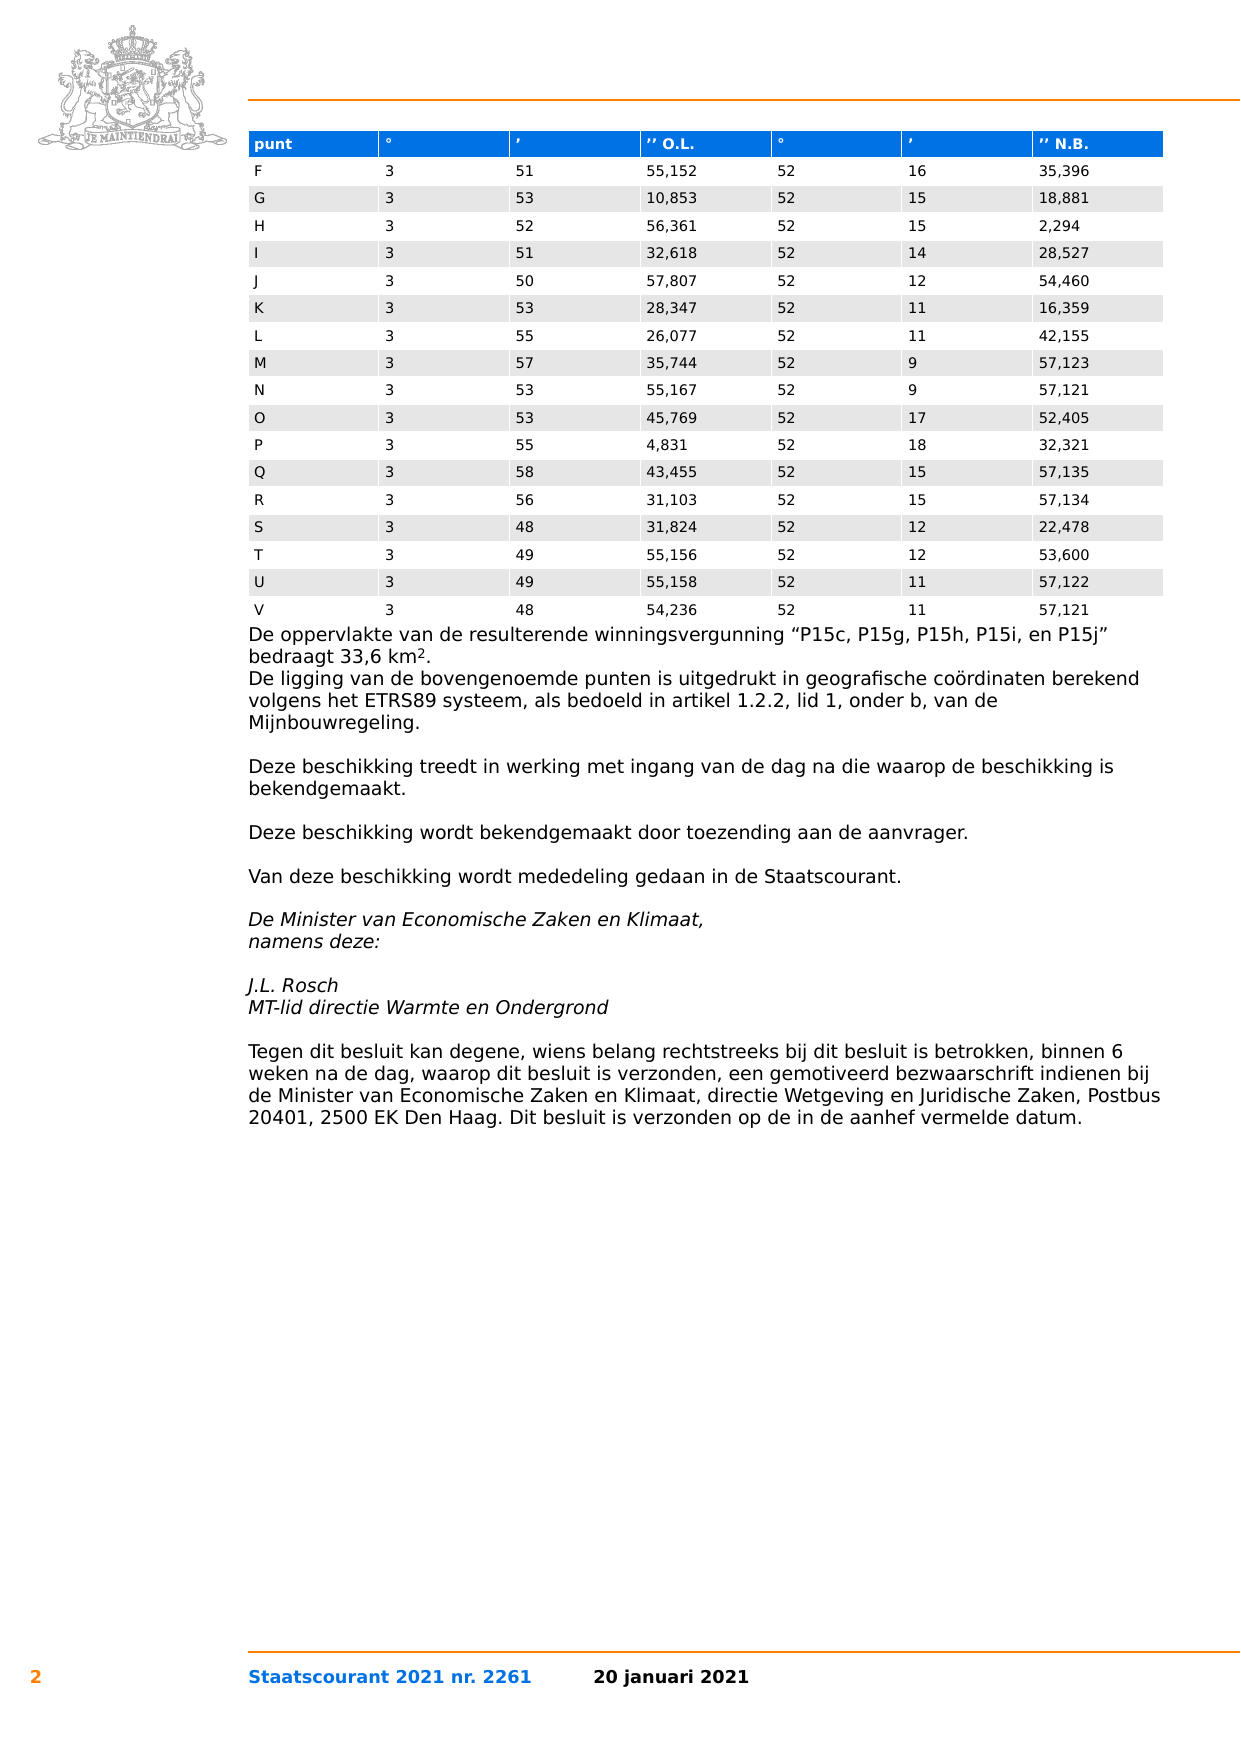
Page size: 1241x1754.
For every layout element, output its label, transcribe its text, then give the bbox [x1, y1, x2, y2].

table_cell 4,831 [641, 432, 771, 459]
table_cell 55,156 [641, 542, 771, 568]
table_cell 48 [510, 597, 640, 623]
table_cell 57,121 [1033, 597, 1163, 623]
table_cell 3 [379, 460, 509, 486]
table_cell 57,135 [1033, 460, 1163, 486]
table_cell 52 [510, 213, 640, 239]
table_header ’ [510, 131, 640, 157]
table_cell V [249, 597, 378, 623]
table_cell 56 [510, 487, 640, 513]
table_cell F [249, 158, 378, 185]
table_cell 32,618 [641, 241, 771, 267]
table_header ’ [902, 131, 1032, 157]
table_cell 3 [379, 515, 509, 541]
table_cell 16 [902, 158, 1032, 185]
table_cell 11 [902, 597, 1032, 623]
table_cell 52,405 [1033, 405, 1163, 431]
table_cell 55 [510, 432, 640, 459]
table_cell 52 [772, 213, 901, 239]
table_cell 52 [772, 350, 901, 376]
text De Minister van Economische Zaken en Klimaat, namens deze: J.L. Rosch MT-lid directie Warmte en Ondergrond [248, 909, 1163, 1019]
table_cell 52 [772, 323, 901, 349]
table_cell 52 [772, 487, 901, 513]
table_cell 3 [379, 241, 509, 267]
table_cell 52 [772, 295, 901, 322]
table_cell 53 [510, 186, 640, 212]
table_header punt [249, 131, 378, 157]
table_cell 3 [379, 405, 509, 431]
table_cell G [249, 186, 378, 212]
table_cell H [249, 213, 378, 239]
table_cell 14 [902, 241, 1032, 267]
table_cell 22,478 [1033, 515, 1163, 541]
table_cell 52 [772, 515, 901, 541]
table_cell 55,152 [641, 158, 771, 185]
table_cell 3 [379, 158, 509, 185]
table_cell 3 [379, 186, 509, 212]
table_cell 12 [902, 515, 1032, 541]
table_cell 49 [510, 569, 640, 596]
table_cell 12 [902, 268, 1032, 294]
table_cell 52 [772, 569, 901, 596]
table_cell 43,455 [641, 460, 771, 486]
table_cell 3 [379, 350, 509, 376]
table_cell 52 [772, 405, 901, 431]
table_cell 11 [902, 323, 1032, 349]
table_cell I [249, 241, 378, 267]
table_cell J [249, 268, 378, 294]
table_cell 28,527 [1033, 241, 1163, 267]
table_cell 28,347 [641, 295, 771, 322]
table_cell 51 [510, 241, 640, 267]
table_cell 55,167 [641, 378, 771, 404]
text Deze beschikking treedt in werking met ingang van de dag na die waarop de beschikking is bekendgemaakt. [248, 756, 1163, 800]
table_cell 52 [772, 542, 901, 568]
table_cell 9 [902, 350, 1032, 376]
table_cell 52 [772, 597, 901, 623]
table_cell 53 [510, 295, 640, 322]
table_cell 52 [772, 268, 901, 294]
table_cell 18 [902, 432, 1032, 459]
table_cell 57,123 [1033, 350, 1163, 376]
table_cell 57,122 [1033, 569, 1163, 596]
table_cell 15 [902, 186, 1032, 212]
table_cell 51 [510, 158, 640, 185]
table_cell 35,744 [641, 350, 771, 376]
table_cell 3 [379, 597, 509, 623]
table_cell 31,103 [641, 487, 771, 513]
table_cell P [249, 432, 378, 459]
picture [38, 25, 227, 150]
table_cell 55,158 [641, 569, 771, 596]
table_cell 3 [379, 213, 509, 239]
table_cell 10,853 [641, 186, 771, 212]
table_cell T [249, 542, 378, 568]
table_cell L [249, 323, 378, 349]
table_cell 55 [510, 323, 640, 349]
table_header ° [772, 131, 901, 157]
table_cell 3 [379, 487, 509, 513]
table_cell 53,600 [1033, 542, 1163, 568]
table_cell 52 [772, 158, 901, 185]
table_cell 52 [772, 186, 901, 212]
text Tegen dit besluit kan degene, wiens belang rechtstreeks bij dit besluit is betrokken, binnen 6 weken na de dag, waarop dit besluit is verzonden, een gemotiveerd bezwaarschrift indienen bij de Minister van Economische Zaken en Klimaat, directie Wetgeving en Juridische Zaken, Postbus 20401, 2500 EK Den Haag. Dit besluit is verzonden op de in de aanhef vermelde datum. [248, 1041, 1163, 1129]
table_cell R [249, 487, 378, 513]
table_cell 52 [772, 432, 901, 459]
table_cell 35,396 [1033, 158, 1163, 185]
table_cell 3 [379, 295, 509, 322]
table_cell 15 [902, 213, 1032, 239]
table_cell 56,361 [641, 213, 771, 239]
table_cell M [249, 350, 378, 376]
table_cell 11 [902, 295, 1032, 322]
table_cell 42,155 [1033, 323, 1163, 349]
table_cell 3 [379, 432, 509, 459]
table_cell 52 [772, 460, 901, 486]
text Van deze beschikking wordt mededeling gedaan in de Staatscourant. [248, 866, 1163, 887]
table_cell 57 [510, 350, 640, 376]
table_cell 57,134 [1033, 487, 1163, 513]
table_header ’’ N.B. [1033, 131, 1163, 157]
table_cell 3 [379, 542, 509, 568]
table_cell 3 [379, 323, 509, 349]
table_cell S [249, 515, 378, 541]
table_cell N [249, 378, 378, 404]
table_cell 31,824 [641, 515, 771, 541]
table_cell 2,294 [1033, 213, 1163, 239]
table_cell 32,321 [1033, 432, 1163, 459]
table_cell 18,881 [1033, 186, 1163, 212]
table_cell 3 [379, 569, 509, 596]
table_cell 3 [379, 268, 509, 294]
table_cell 52 [772, 378, 901, 404]
table_cell 48 [510, 515, 640, 541]
table_cell 12 [902, 542, 1032, 568]
text Deze beschikking wordt bekendgemaakt door toezending aan de aanvrager. [248, 822, 1163, 844]
table_cell 16,359 [1033, 295, 1163, 322]
table_cell 58 [510, 460, 640, 486]
table_cell 52 [772, 241, 901, 267]
table_cell 49 [510, 542, 640, 568]
table_cell 15 [902, 460, 1032, 486]
text De ligging van de bovengenoemde punten is uitgedrukt in geografische coördinaten berekend volgens het ETRS89 systeem, als bedoeld in artikel 1.2.2, lid 1, onder b, van de Mijnbouwregeling. [248, 668, 1163, 734]
table_cell 3 [379, 378, 509, 404]
table_cell 54,236 [641, 597, 771, 623]
table_cell Q [249, 460, 378, 486]
table_cell 53 [510, 378, 640, 404]
table_cell 57,121 [1033, 378, 1163, 404]
table_cell 50 [510, 268, 640, 294]
table_cell 45,769 [641, 405, 771, 431]
table_cell O [249, 405, 378, 431]
table_cell 9 [902, 378, 1032, 404]
table_cell 15 [902, 487, 1032, 513]
table_cell 54,460 [1033, 268, 1163, 294]
text De oppervlakte van de resulterende winningsvergunning “P15c, P15g, P15h, P15i, en P15j” bedraagt 33,6 km2. [248, 624, 1163, 668]
table_cell 17 [902, 405, 1032, 431]
table_cell U [249, 569, 378, 596]
table_cell 57,807 [641, 268, 771, 294]
table_header ’’ O.L. [641, 131, 771, 157]
table_cell K [249, 295, 378, 322]
table_cell 11 [902, 569, 1032, 596]
table_cell 26,077 [641, 323, 771, 349]
table_cell 53 [510, 405, 640, 431]
table_header ° [379, 131, 509, 157]
